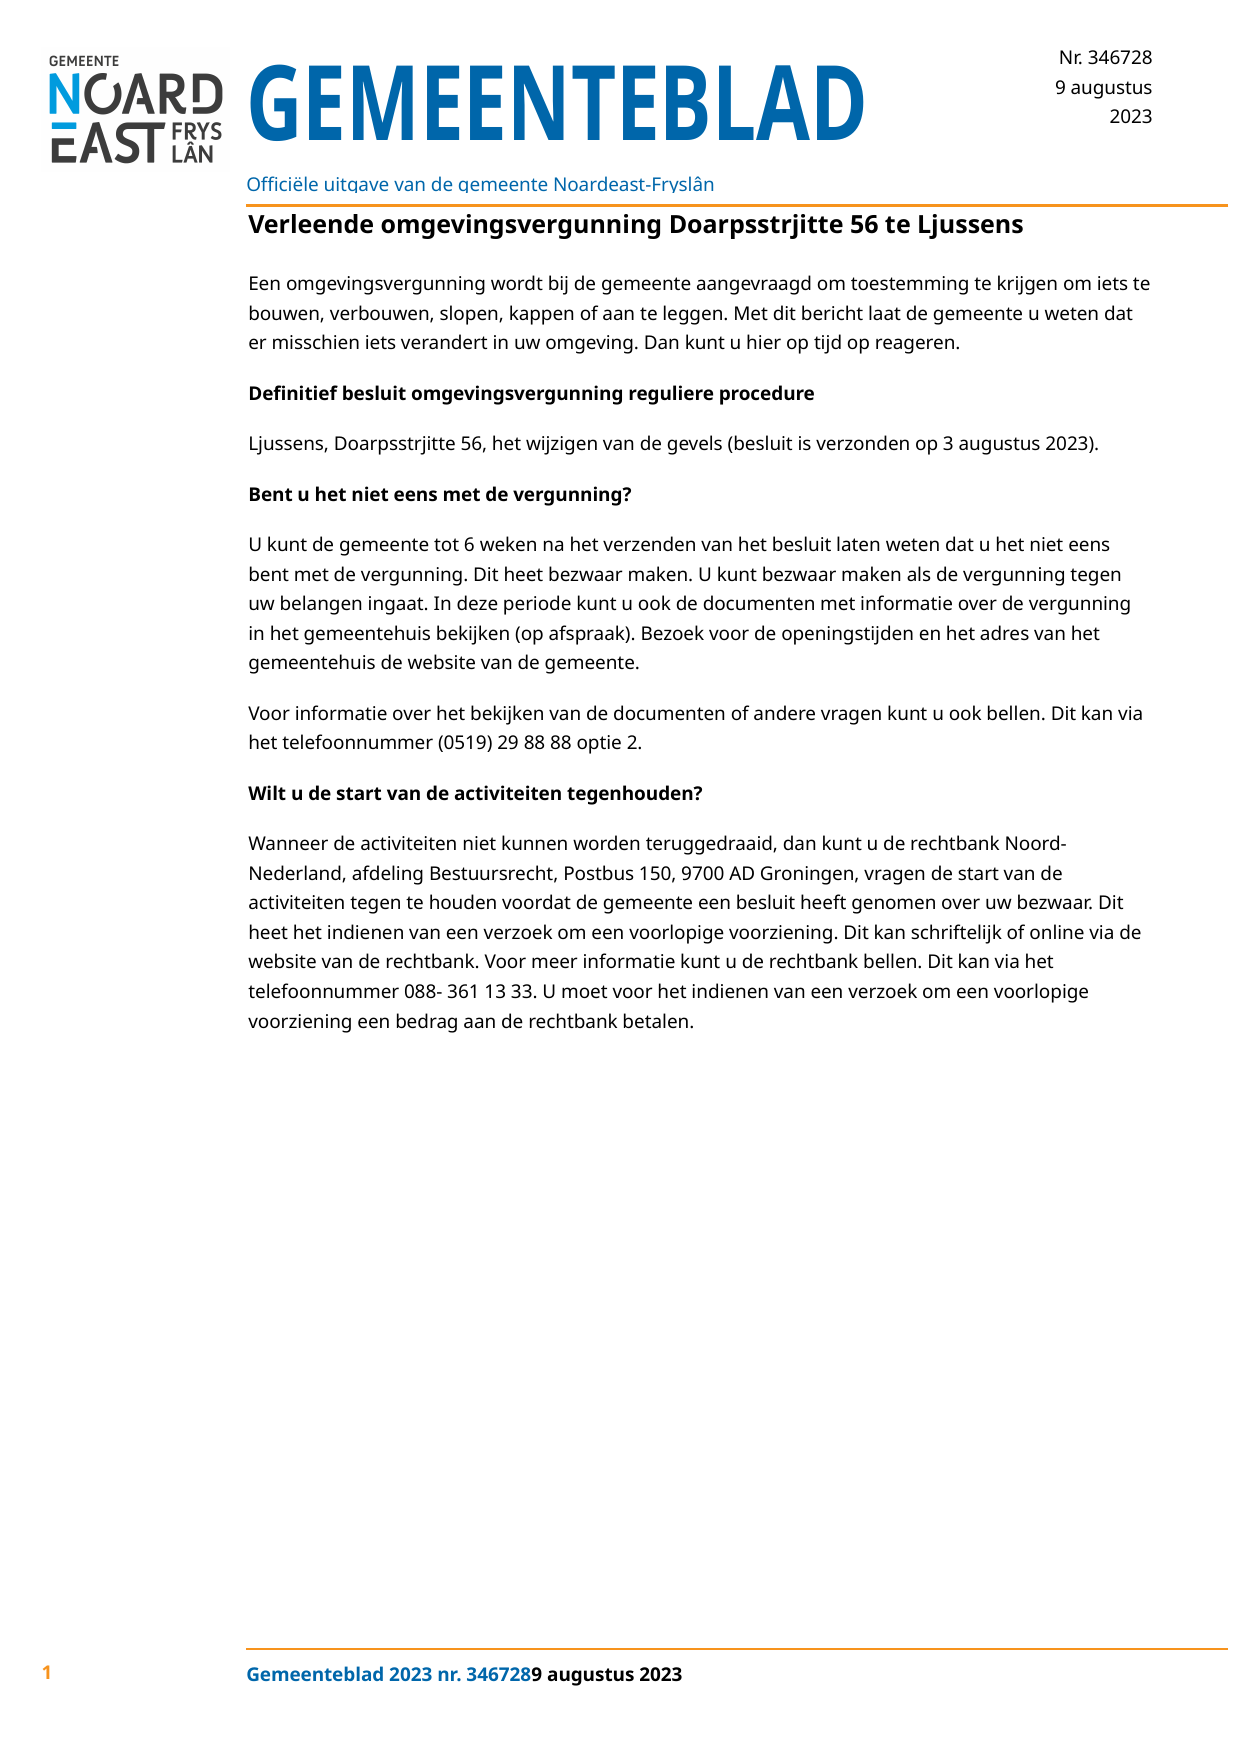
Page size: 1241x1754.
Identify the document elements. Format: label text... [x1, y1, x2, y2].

text Bent u het niet eens met de vergunning? [248, 481, 1152, 506]
picture [41, 47, 231, 172]
text U kunt de gemeente tot 6 weken na het verzenden van het besluit laten weten dat u het niet eens bent met de vergunning. Dit heet bezwaar maken. U kunt bezwaar maken als de vergunning tegen uw belangen ingaat. In deze periode kunt u ook de documenten met informatie over de vergunning in het gemeentehuis bekijken (op afspraak). Bezoek voor de openingstijden en het adres van het gemeentehuis de website van de gemeente. [248, 531, 1152, 675]
text Verleende omgevingsvergunning Doarpsstrjitte 56 te Ljussens [248, 207, 1152, 241]
text Wilt u de start van de activiteiten tegenhouden? [248, 780, 1152, 806]
text Definitief besluit omgevingsvergunning reguliere procedure [248, 380, 1152, 406]
text Wanneer de activiteiten niet kunnen worden teruggedraaid, dan kunt u de rechtbank Noord-Nederland, afdeling Bestuursrecht, Postbus 150, 9700 AD Groningen, vragen de start van de activiteiten tegen te houden voordat de gemeente een besluit heeft genomen over uw bezwaar. Dit heet het indienen van een verzoek om een voorlopige voorziening. Dit kan schriftelijk of online via de website van de rechtbank. Voor meer informatie kunt u de rechtbank bellen. Dit kan via het telefoonnummer 088- 361 13 33. U moet voor het indienen van een verzoek om een voorlopige voorziening een bedrag aan de rechtbank betalen. [248, 830, 1152, 1033]
text Een omgevingsvergunning wordt bij de gemeente aangevraagd om toestemming te krijgen om iets te bouwen, verbouwen, slopen, kappen of aan te leggen. Met dit bericht laat de gemeente u weten dat er misschien iets verandert in uw omgeving. Dan kunt u hier op tijd op reageren. [248, 270, 1152, 355]
text Voor informatie over het bekijken van de documenten of andere vragen kunt u ook bellen. Dit kan via het telefoonnummer (0519) 29 88 88 optie 2. [248, 700, 1152, 755]
text Ljussens, Doarpsstrjitte 56, het wijzigen van de gevels (besluit is verzonden op 3 augustus 2023). [248, 430, 1152, 456]
